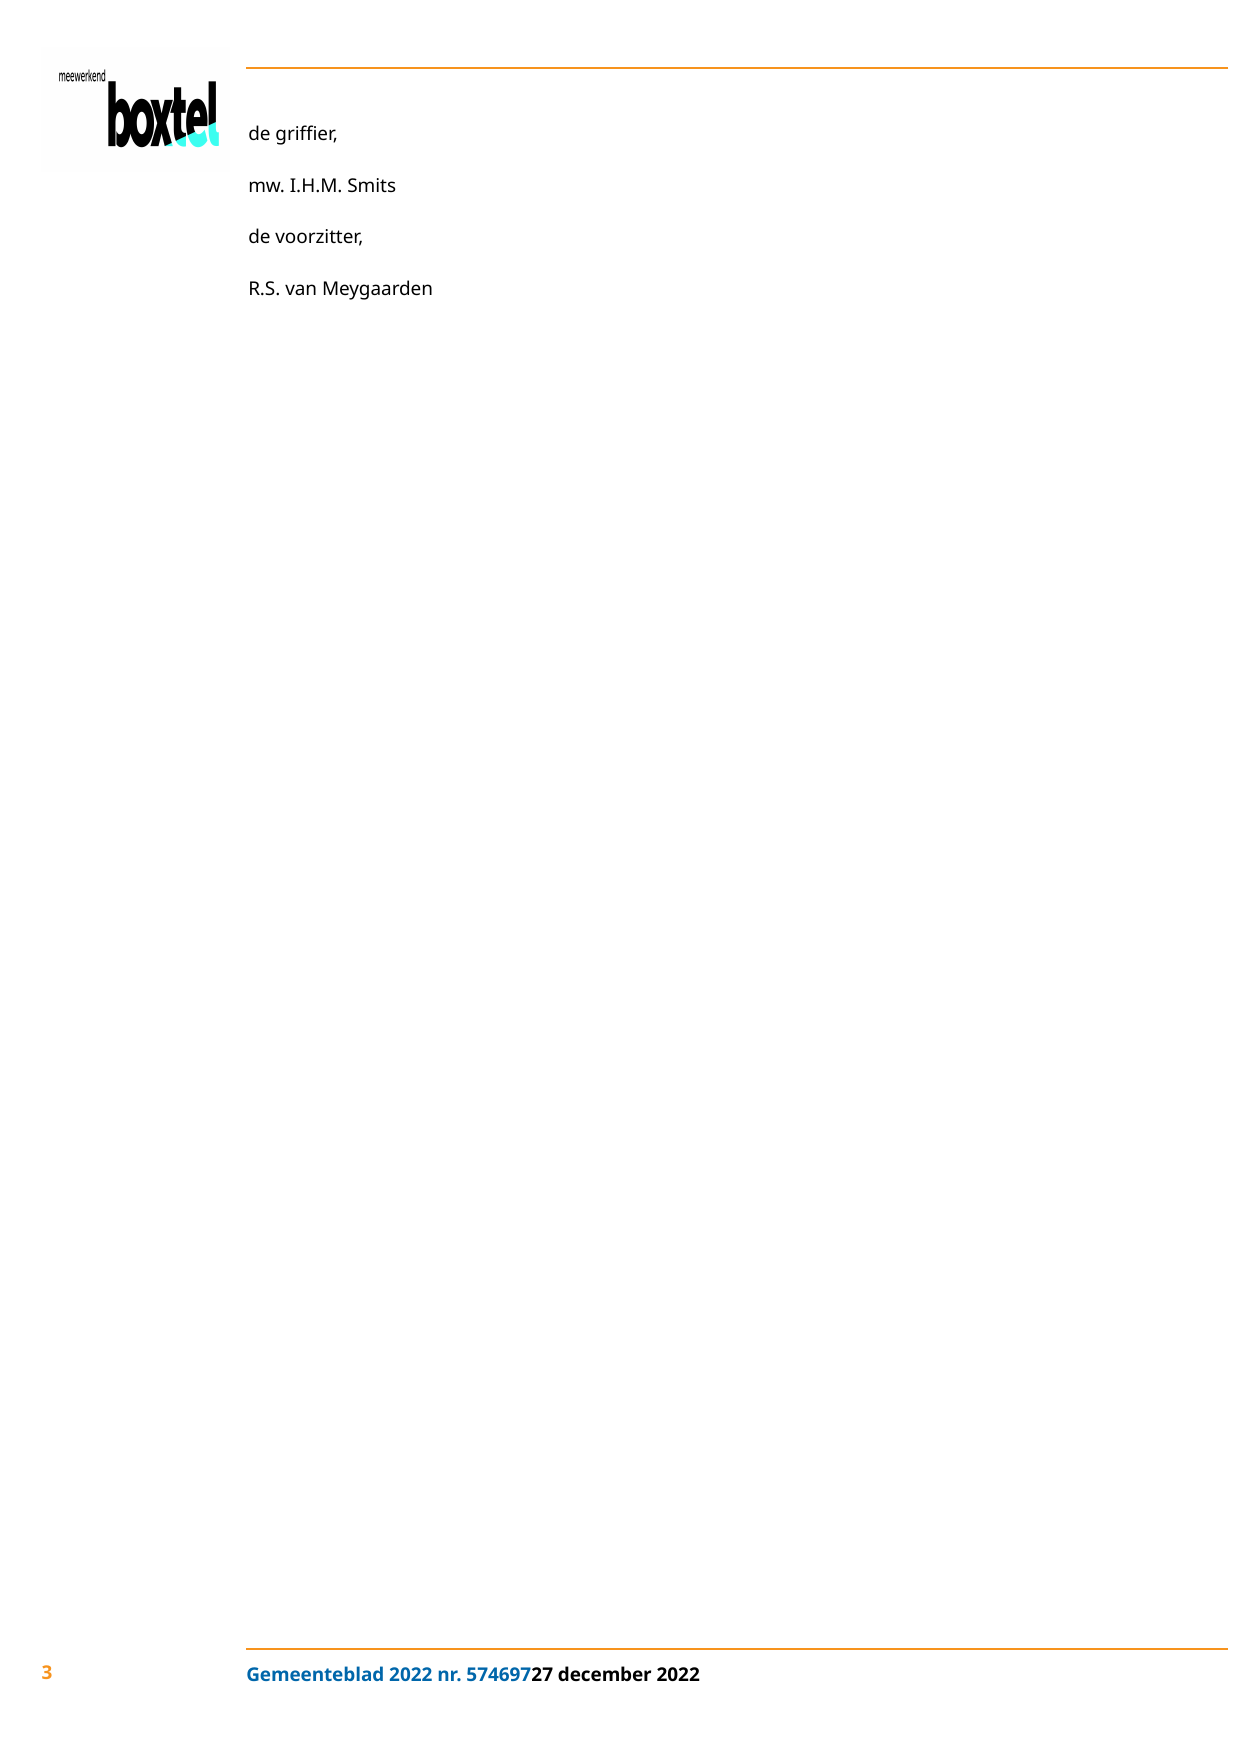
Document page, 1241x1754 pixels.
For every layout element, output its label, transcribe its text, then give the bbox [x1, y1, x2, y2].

text de voorzitter, [248, 223, 1152, 249]
picture [41, 47, 231, 172]
text R.S. van Meygaarden [248, 275, 1152, 301]
text de griffier, [248, 121, 1152, 146]
text mw. I.H.M. Smits [248, 172, 1152, 198]
